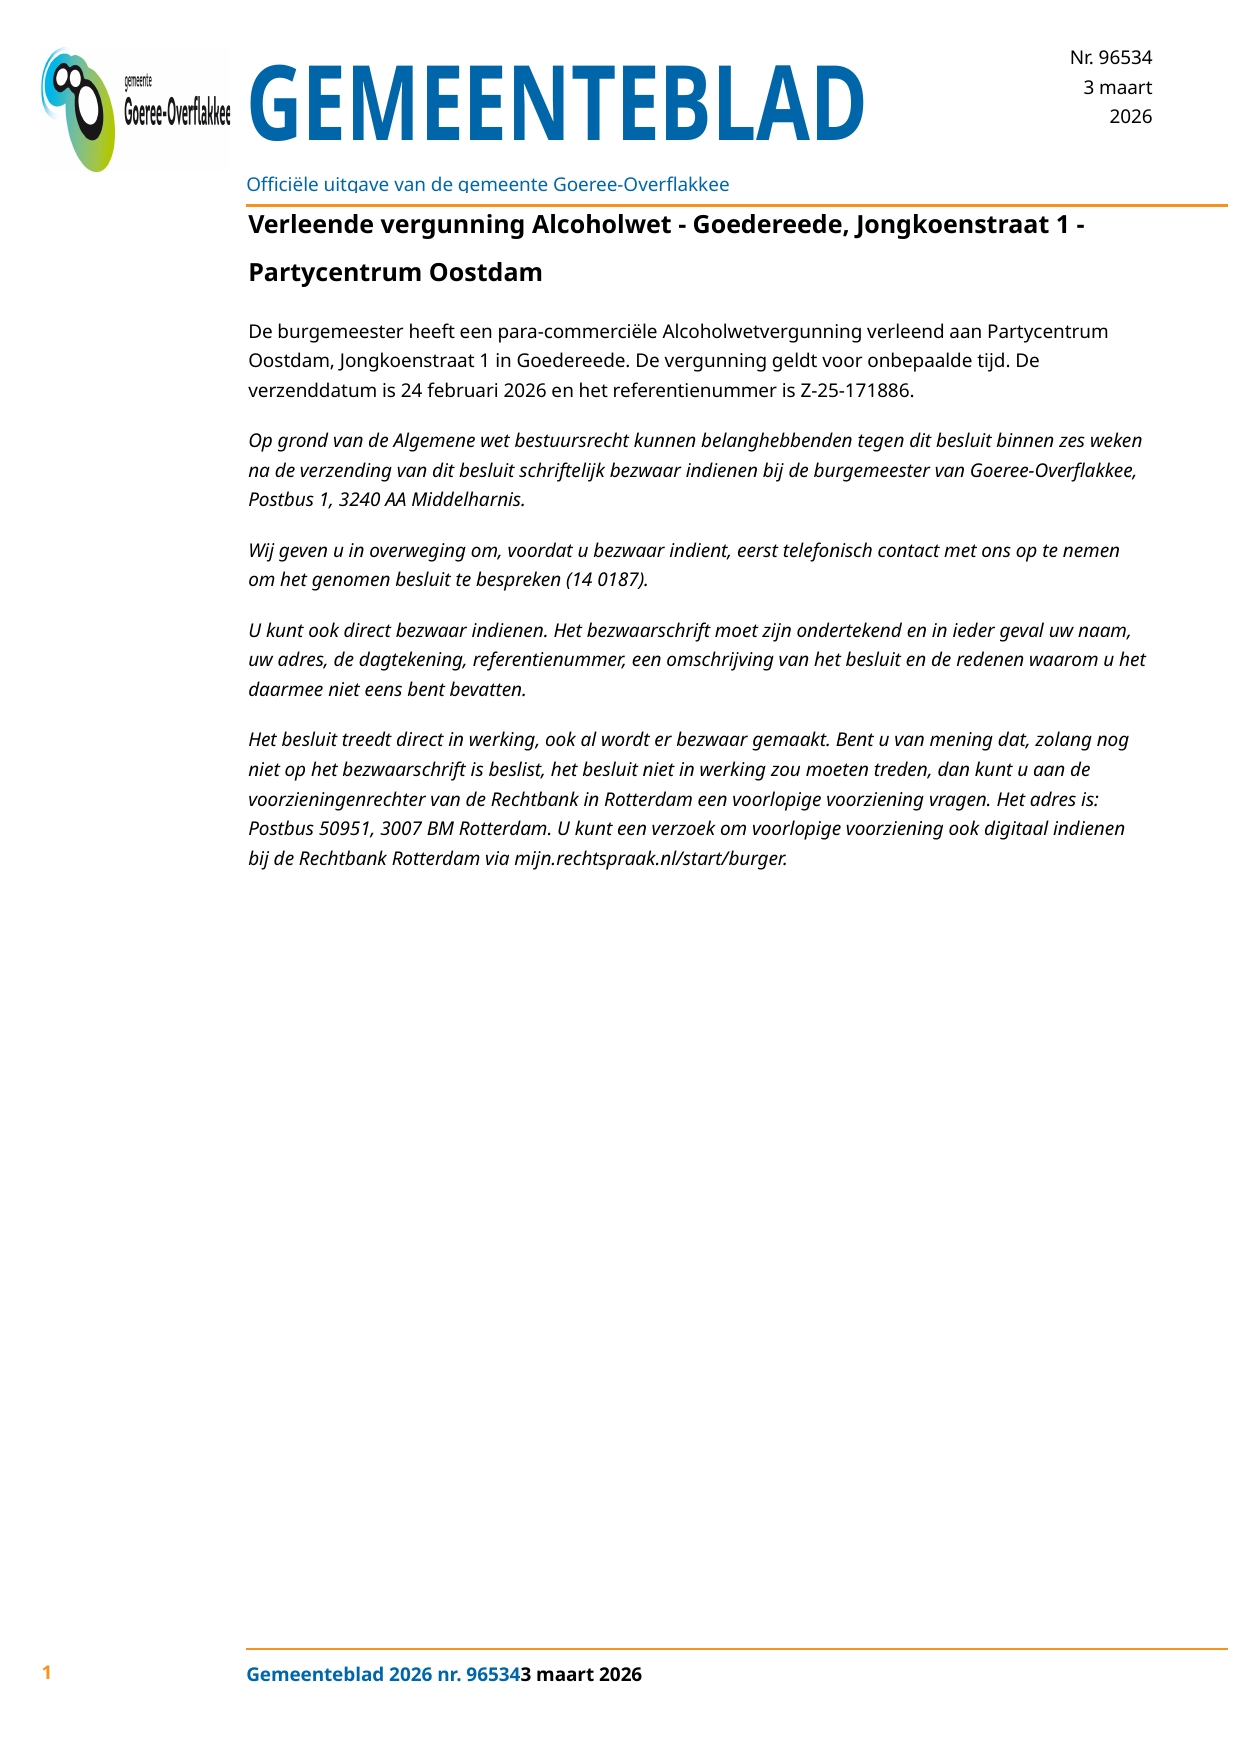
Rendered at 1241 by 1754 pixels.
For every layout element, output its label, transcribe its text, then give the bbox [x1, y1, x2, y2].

picture [41, 47, 231, 172]
text Wij geven u in overweging om, voordat u bezwaar indient, eerst telefonisch contact met ons op te nemen om het genomen besluit te bespreken (14 0187). [248, 537, 1152, 592]
text Het besluit treedt direct in werking, ook al wordt er bezwaar gemaakt. Bent u van mening dat, zolang nog niet op het bezwaarschrift is beslist, het besluit niet in werking zou moeten treden, dan kunt u aan de voorzieningenrechter van de Rechtbank in Rotterdam een voorlopige voorziening vragen. Het adres is: Postbus 50951, 3007 BM Rotterdam. U kunt een verzoek om voorlopige voorziening ook digitaal indienen bij de Rechtbank Rotterdam via mijn.rechtspraak.nl/start/burger. [248, 727, 1152, 871]
text Verleende vergunning Alcoholwet - Goedereede, Jongkoenstraat 1 - Partycentrum Oostdam [248, 207, 1152, 288]
text U kunt ook direct bezwaar indienen. Het bezwaarschrift moet zijn ondertekend en in ieder geval uw naam, uw adres, de dagtekening, referentienummer, een omschrijving van het besluit en de redenen waarom u het daarmee niet eens bent bevatten. [248, 617, 1152, 702]
text De burgemeester heeft een para-commerciële Alcoholwetvergunning verleend aan Partycentrum Oostdam, Jongkoenstraat 1 in Goedereede. De vergunning geldt voor onbepaalde tijd. De verzenddatum is 24 februari 2026 en het referentienummer is Z-25-171886. [248, 318, 1152, 403]
text Op grond van de Algemene wet bestuursrecht kunnen belanghebbenden tegen dit besluit binnen zes weken na de verzending van dit besluit schriftelijk bezwaar indienen bij de burgemeester van Goeree-Overflakkee, Postbus 1, 3240 AA Middelharnis. [248, 427, 1152, 512]
